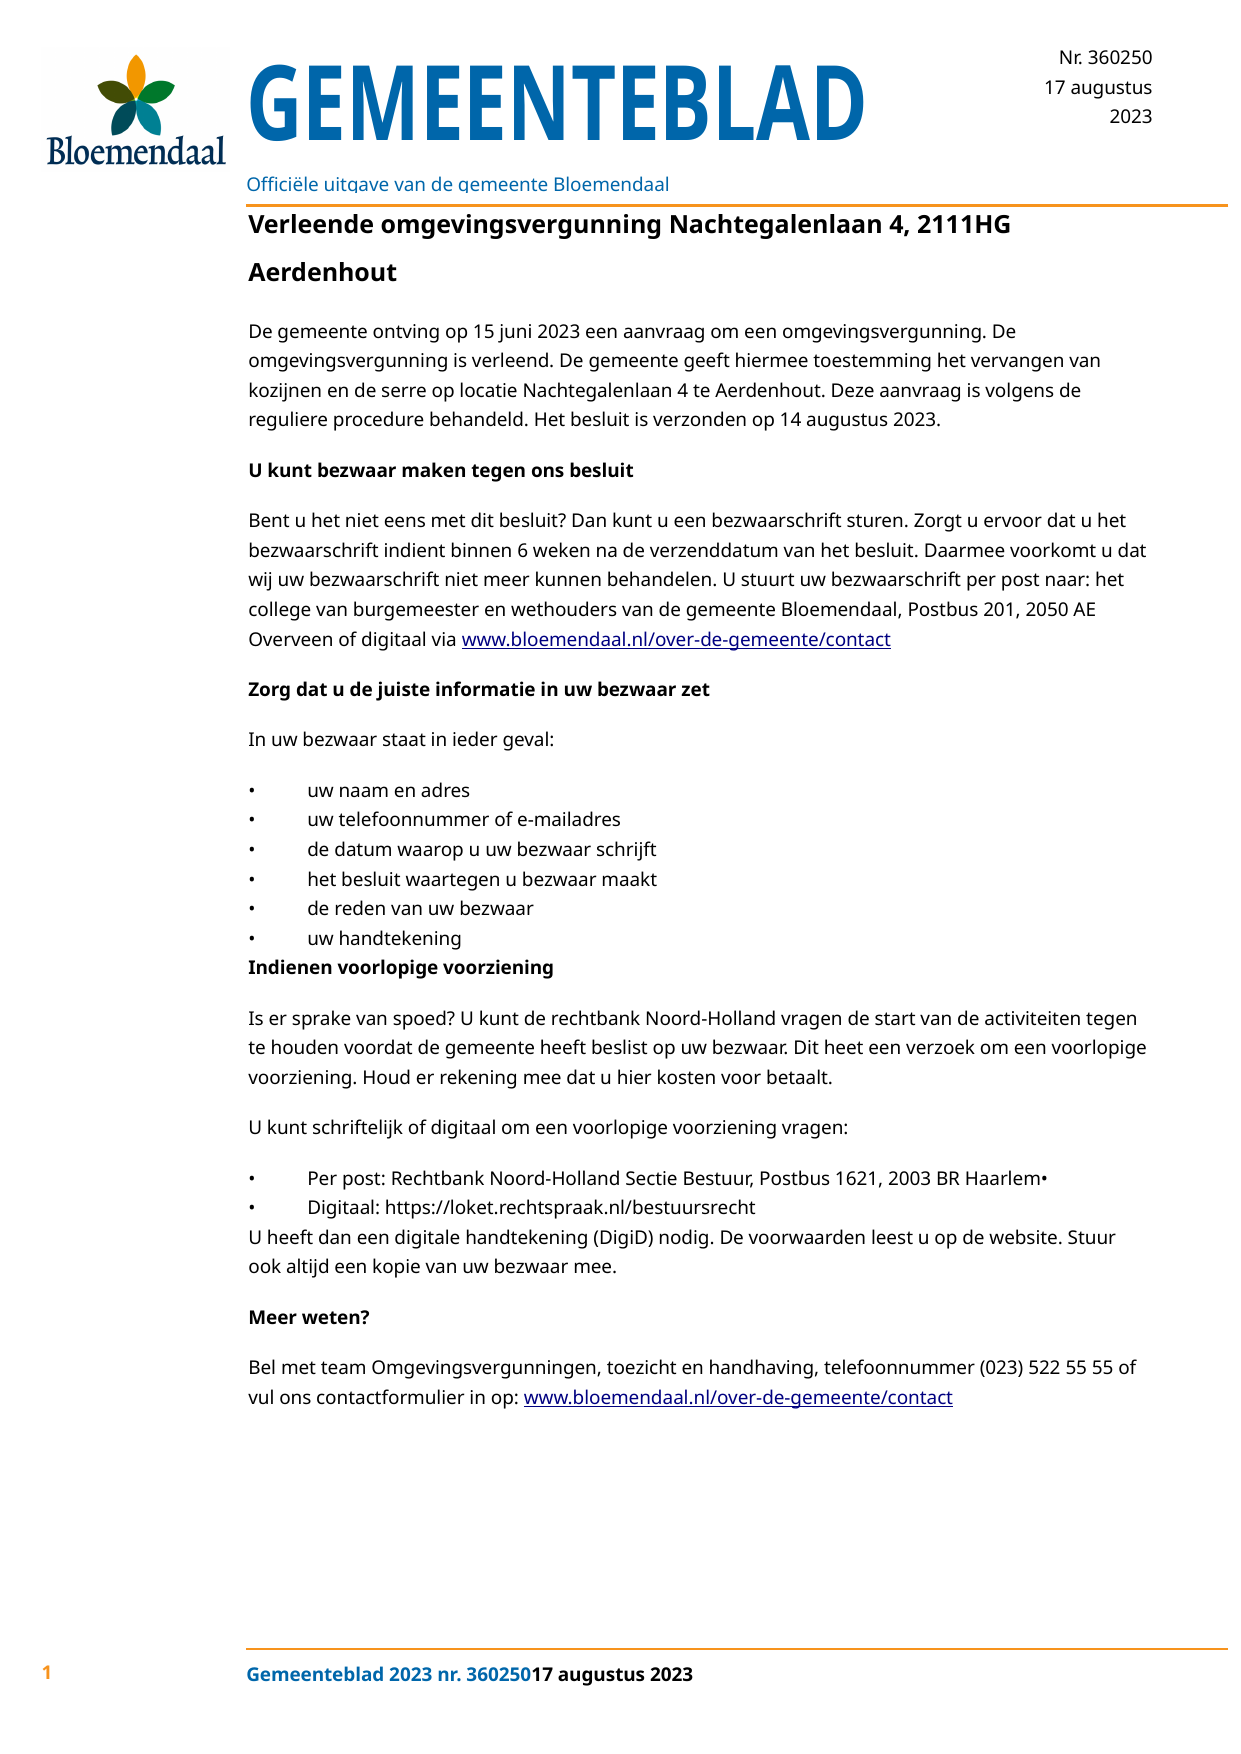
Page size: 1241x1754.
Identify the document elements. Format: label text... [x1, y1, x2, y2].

text Indienen voorlopige voorziening [248, 954, 1152, 980]
list Digitaal: https://loket.rechtspraak.nl/bestuursrecht [248, 1194, 1152, 1220]
text In uw bezwaar staat in ieder geval: [248, 727, 1152, 752]
text Is er sprake van spoed? U kunt de rechtbank Noord-Holland vragen de start van de activiteiten tegen te houden voordat de gemeente heeft beslist op uw bezwaar. Dit heet een verzoek om een voorlopige voorziening. Houd er rekening mee dat u hier kosten voor betaalt. [248, 1005, 1152, 1090]
list het besluit waartegen u bezwaar maakt [248, 866, 1152, 892]
text U heeft dan een digitale handtekening (DigiD) nodig. De voorwaarden leest u op de website. Stuur ook altijd een kopie van uw bezwaar mee. [248, 1224, 1152, 1279]
text Verleende omgevingsvergunning Nachtegalenlaan 4, 2111HG Aerdenhout [248, 207, 1152, 288]
list uw telefoonnummer of e-mailadres [248, 807, 1152, 832]
text De gemeente ontving op 15 juni 2023 een aanvraag om een omgevingsvergunning. De omgevingsvergunning is verleend. De gemeente geeft hiermee toestemming het vervangen van kozijnen en de serre op locatie Nachtegalenlaan 4 te Aerdenhout. Deze aanvraag is volgens de reguliere procedure behandeld. Het besluit is verzonden op 14 augustus 2023. [248, 318, 1152, 432]
text U kunt bezwaar maken tegen ons besluit [248, 457, 1152, 483]
list de reden van uw bezwaar [248, 895, 1152, 921]
list uw naam en adres [248, 777, 1152, 803]
list Per post: Rechtbank Noord-Holland Sectie Bestuur, Postbus 1621, 2003 BR Haarlem• [248, 1165, 1152, 1191]
text Meer weten? [248, 1304, 1152, 1330]
list uw handtekening [248, 925, 1152, 951]
text Bel met team Omgevingsvergunningen, toezicht en handhaving, telefoonnummer (023) 522 55 55 of vul ons contactformulier in op: www.bloemendaal.nl/over-de-gemeente/contact [248, 1354, 1152, 1410]
text Zorg dat u de juiste informatie in uw bezwaar zet [248, 676, 1152, 702]
text Bent u het niet eens met dit besluit? Dan kunt u een bezwaarschrift sturen. Zorgt u ervoor dat u het bezwaarschrift indient binnen 6 weken na de verzenddatum van het besluit. Daarmee voorkomt u dat wij uw bezwaarschrift niet meer kunnen behandelen. U stuurt uw bezwaarschrift per post naar: het college van burgemeester en wethouders van de gemeente Bloemendaal, Postbus 201, 2050 AE Overveen of digitaal via www.bloemendaal.nl/over-de-gemeente/contact [248, 507, 1152, 652]
text U kunt schriftelijk of digitaal om een voorlopige voorziening vragen: [248, 1114, 1152, 1140]
picture [41, 47, 231, 172]
list de datum waarop u uw bezwaar schrijft [248, 836, 1152, 862]
